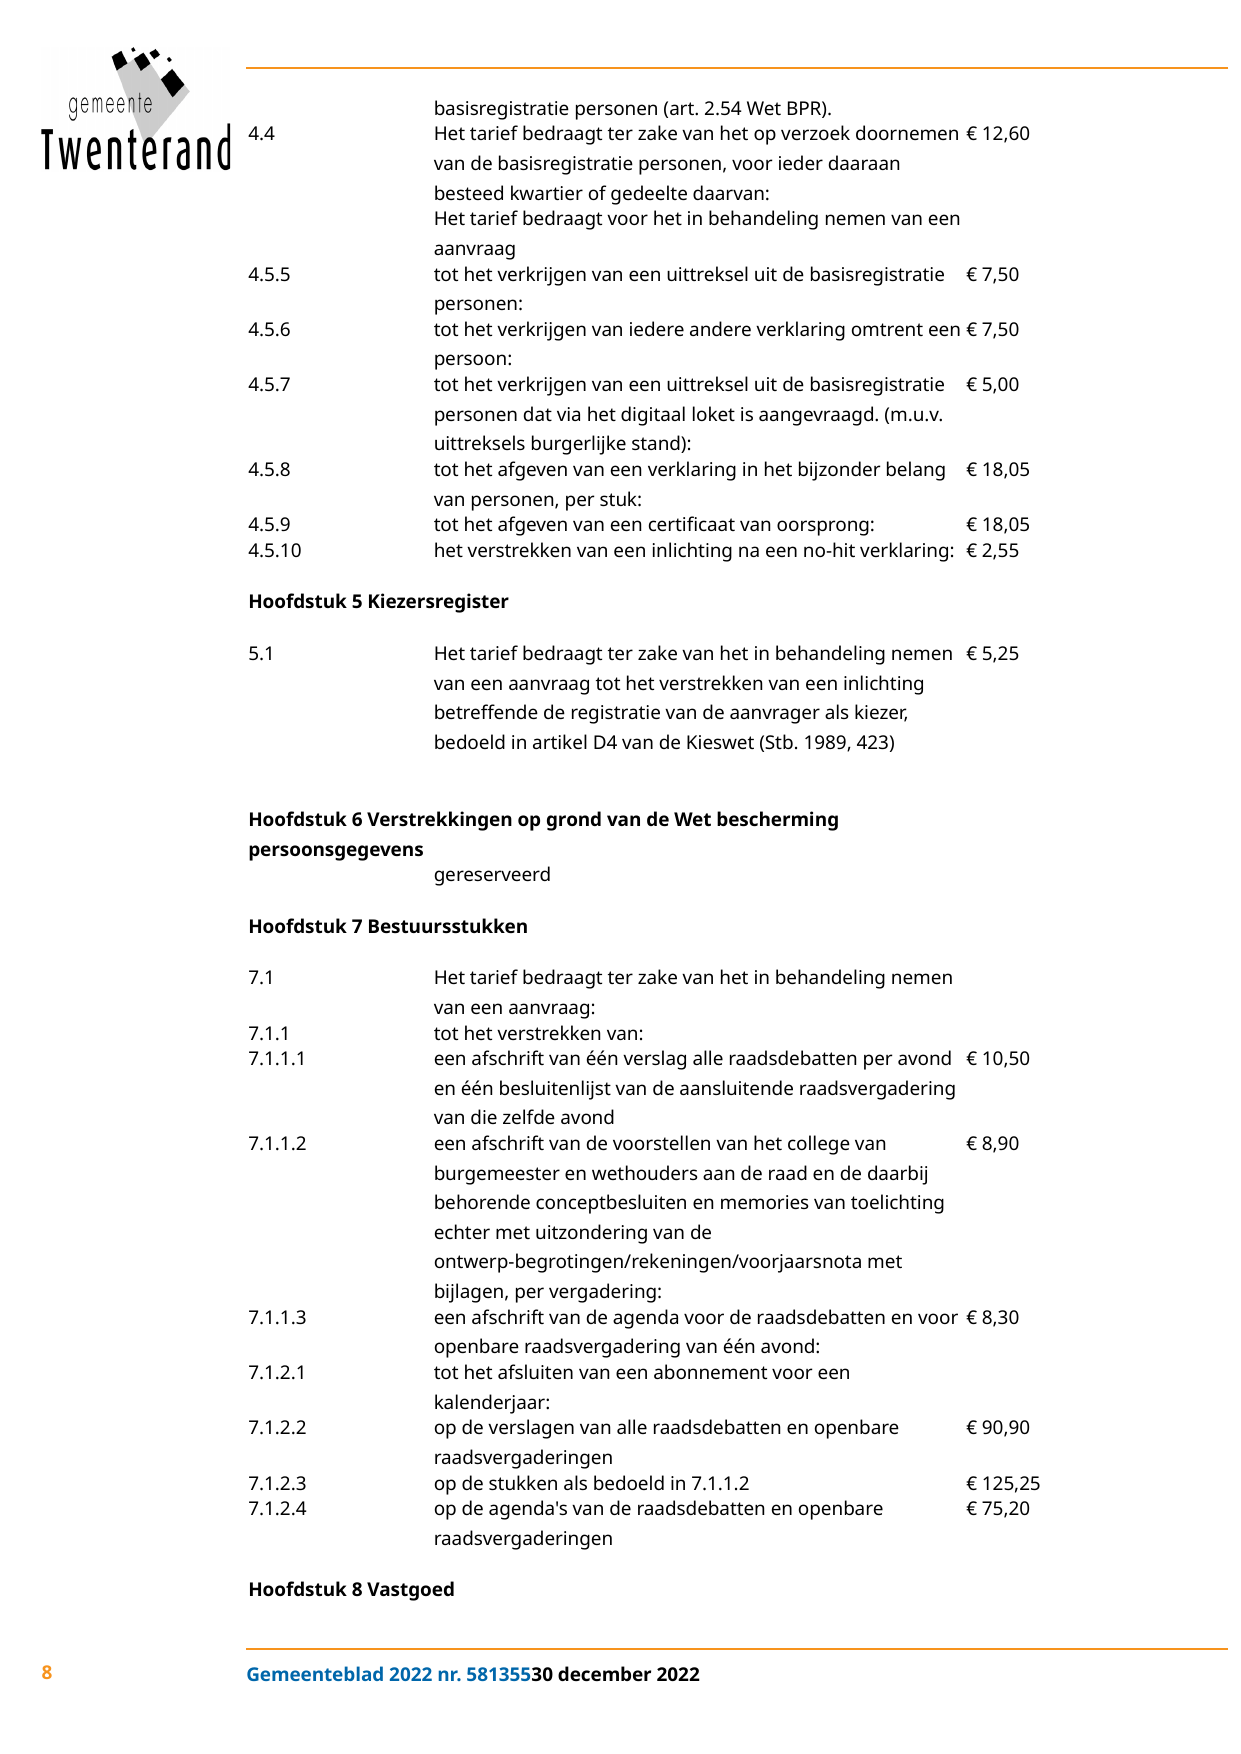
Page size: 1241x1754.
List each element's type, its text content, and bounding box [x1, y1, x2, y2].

table_cell 4.5.10 [248, 537, 433, 563]
table_cell 7.1 [248, 964, 433, 1020]
table_cell 7.1.1.3 [248, 1304, 433, 1359]
table_cell tot het verkrijgen van een uittreksel uit de basisregistratie personen: [434, 261, 966, 316]
table_cell tot het afgeven van een certificaat van oorsprong: [434, 512, 966, 537]
table_cell tot het verstrekken van: [434, 1020, 966, 1045]
table_cell € 7,50 [966, 261, 1152, 316]
table_cell [966, 780, 1152, 806]
table_cell [966, 964, 1152, 1020]
table_cell [434, 615, 966, 640]
table_cell 4.5.7 [248, 371, 433, 456]
table_cell Het tarief bedraagt ter zake van het in behandeling nemen van een aanvraag: [434, 964, 966, 1020]
table_cell [434, 939, 966, 964]
table_cell 7.1.1 [248, 1020, 433, 1045]
table_cell [966, 806, 1152, 861]
table_cell [248, 205, 433, 261]
table_cell Hoofdstuk 7 Bestuursstukken [248, 913, 966, 939]
table_cell [248, 1551, 433, 1577]
table_cell gereserveerd [434, 861, 966, 887]
table_cell € 8,90 [966, 1130, 1152, 1304]
table_cell 7.1.2.2 [248, 1415, 433, 1470]
table_cell tot het afgeven van een verklaring in het bijzonder belang van personen, per stuk: [434, 456, 966, 512]
picture [41, 47, 231, 172]
table_cell Het tarief bedraagt voor het in behandeling nemen van een aanvraag [434, 205, 966, 261]
table_cell [434, 755, 966, 780]
table_cell [966, 1577, 1152, 1602]
table_cell op de verslagen van alle raadsdebatten en openbare raadsvergaderingen [434, 1415, 966, 1470]
table_cell 7.1.2.4 [248, 1496, 433, 1551]
table_cell € 5,00 [966, 371, 1152, 456]
table_cell 7.1.2.3 [248, 1470, 433, 1496]
table_cell [966, 939, 1152, 964]
table_cell € 125,25 [966, 1470, 1152, 1496]
table_cell € 10,50 [966, 1045, 1152, 1130]
table_cell € 90,90 [966, 1415, 1152, 1470]
table_cell [248, 95, 433, 121]
table_cell [966, 205, 1152, 261]
table_cell [434, 887, 966, 913]
table_cell 4.5.8 [248, 456, 433, 512]
table_cell [966, 861, 1152, 887]
table_cell [966, 1551, 1152, 1577]
table_cell [248, 563, 433, 589]
table_cell 7.1.2.1 [248, 1359, 433, 1414]
table_cell € 75,20 [966, 1496, 1152, 1551]
table_cell € 12,60 [966, 121, 1152, 205]
table_cell [966, 913, 1152, 939]
table_cell [434, 780, 966, 806]
table_cell [966, 563, 1152, 589]
table_cell € 18,05 [966, 512, 1152, 537]
table_cell € 2,55 [966, 537, 1152, 563]
table_cell [248, 755, 433, 780]
table_cell 4.5.9 [248, 512, 433, 537]
table_cell op de agenda's van de raadsdebatten en openbare raadsvergaderingen [434, 1496, 966, 1551]
table_cell 4.5.5 [248, 261, 433, 316]
table_cell € 18,05 [966, 456, 1152, 512]
table_cell [966, 887, 1152, 913]
table_cell [248, 939, 433, 964]
table_cell een afschrift van één verslag alle raadsdebatten per avond en één besluitenlijst van de aansluitende raadsvergadering van die zelfde avond [434, 1045, 966, 1130]
table_cell een afschrift van de voorstellen van het college van burgemeester en wethouders aan de raad en de daarbij behorende conceptbesluiten en memories van toelichting echter met uitzondering van de ontwerp-begrotingen/rekeningen/voorjaarsnota met bijlagen, per vergadering: [434, 1130, 966, 1304]
table_cell [434, 563, 966, 589]
table_cell tot het verkrijgen van een uittreksel uit de basisregistratie personen dat via het digitaal loket is aangevraagd. (m.u.v. uittreksels burgerlijke stand): [434, 371, 966, 456]
table_cell € 8,30 [966, 1304, 1152, 1359]
table_cell € 5,25 [966, 640, 1152, 755]
table_cell [434, 1551, 966, 1577]
table_cell [966, 755, 1152, 780]
table_cell [966, 95, 1152, 121]
table_cell Hoofdstuk 5 Kiezersregister [248, 589, 966, 614]
table_cell een afschrift van de agenda voor de raadsdebatten en voor openbare raadsvergadering van één avond: [434, 1304, 966, 1359]
table_cell het verstrekken van een inlichting na een no-hit verklaring: [434, 537, 966, 563]
table_cell Het tarief bedraagt ter zake van het in behandeling nemen van een aanvraag tot het verstrekken van een inlichting betreffende de registratie van de aanvrager als kiezer, bedoeld in artikel D4 van de Kieswet (Stb. 1989, 423) [434, 640, 966, 755]
table_cell 5.1 [248, 640, 433, 755]
table_cell basisregistratie personen (art. 2.54 Wet BPR). [434, 95, 966, 121]
table_cell [966, 589, 1152, 614]
table_cell Hoofdstuk 8 Vastgoed [248, 1577, 966, 1602]
table_cell [248, 615, 433, 640]
table_cell tot het afsluiten van een abonnement voor een kalenderjaar: [434, 1359, 966, 1414]
table_cell 4.4 [248, 121, 433, 205]
table_cell op de stukken als bedoeld in 7.1.1.2 [434, 1470, 966, 1496]
table_cell Het tarief bedraagt ter zake van het op verzoek doornemen van de basisregistratie personen, voor ieder daaraan besteed kwartier of gedeelte daarvan: [434, 121, 966, 205]
table_cell [248, 780, 433, 806]
table_cell Hoofdstuk 6 Verstrekkingen op grond van de Wet bescherming persoonsgegevens [248, 806, 966, 861]
table_cell tot het verkrijgen van iedere andere verklaring omtrent een persoon: [434, 316, 966, 371]
table_cell [248, 887, 433, 913]
table_cell [966, 615, 1152, 640]
table_cell € 7,50 [966, 316, 1152, 371]
table_cell 7.1.1.1 [248, 1045, 433, 1130]
table_cell [966, 1359, 1152, 1414]
table_cell 7.1.1.2 [248, 1130, 433, 1304]
table_cell [248, 861, 433, 887]
table_cell 4.5.6 [248, 316, 433, 371]
table_cell [966, 1020, 1152, 1045]
